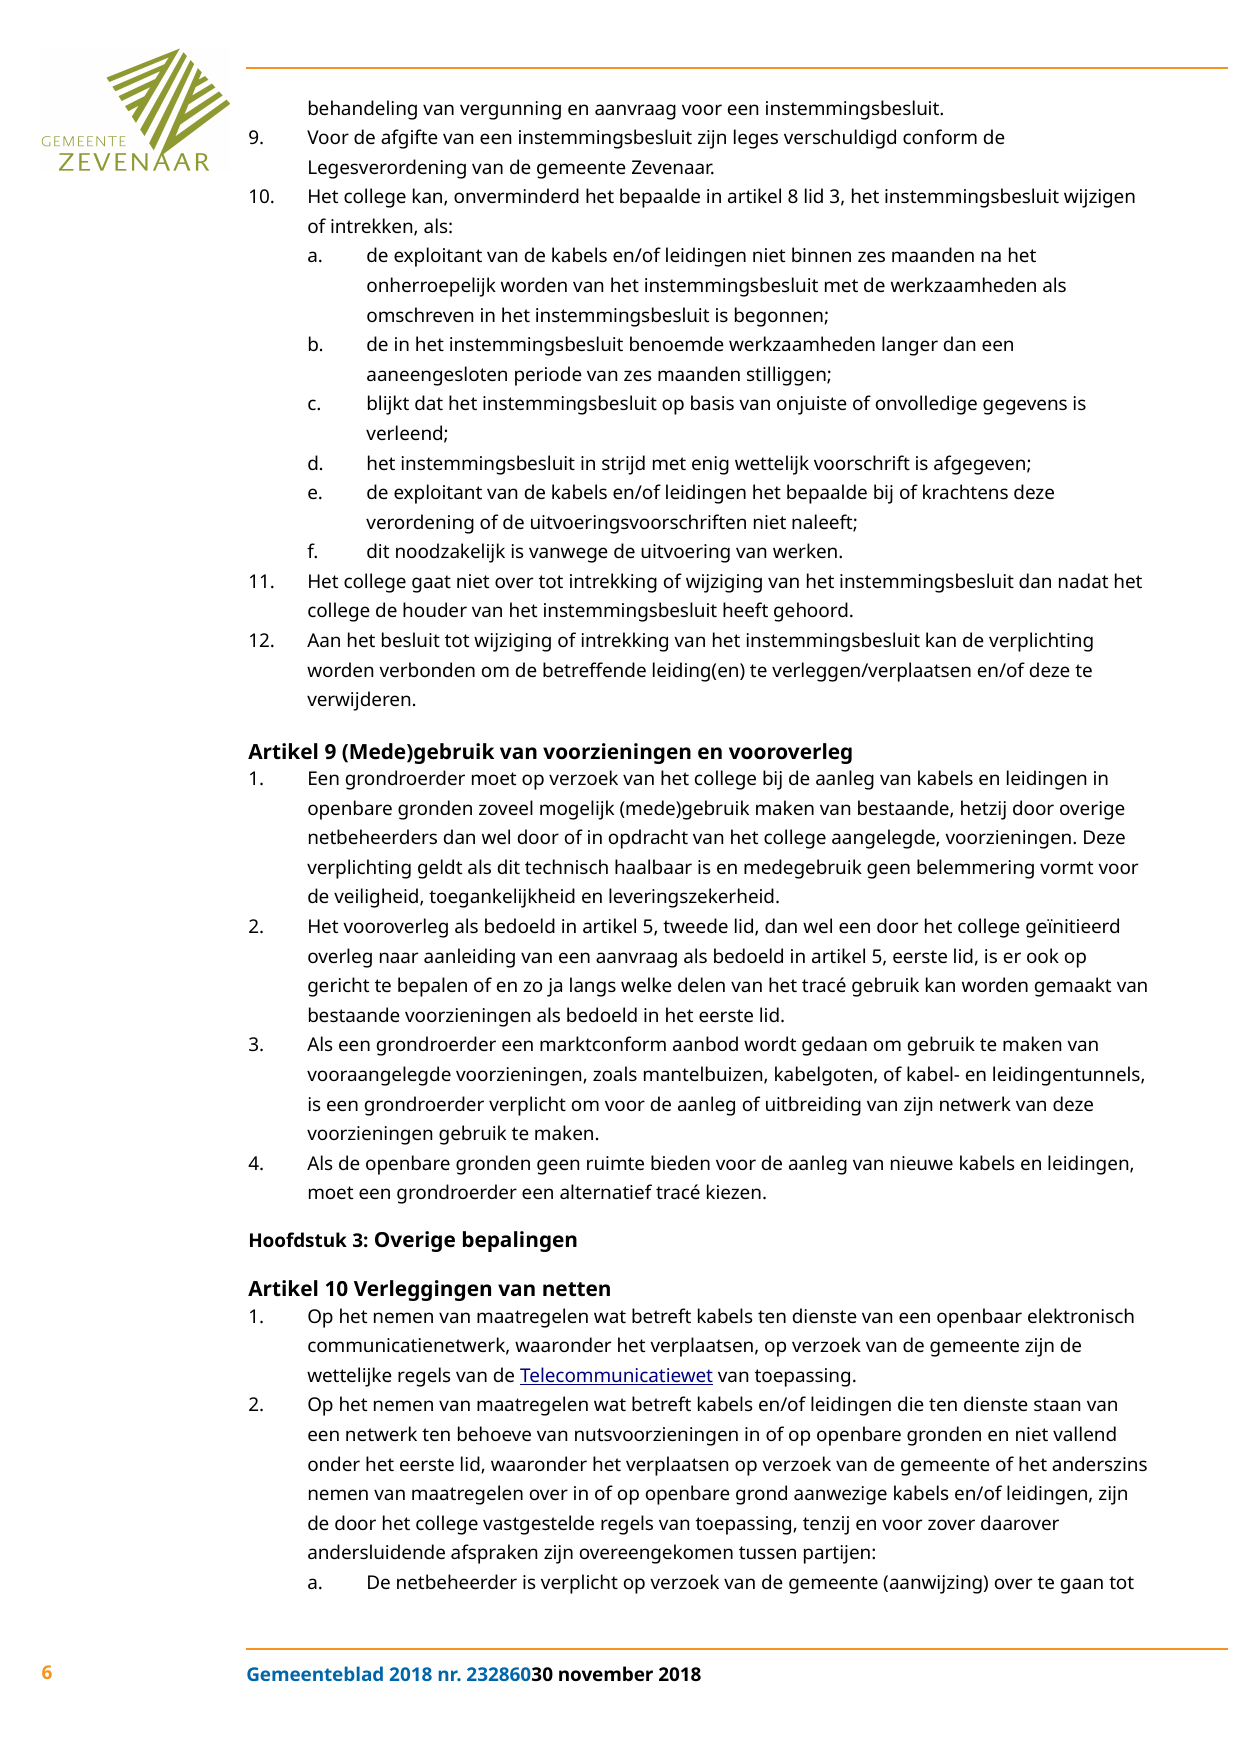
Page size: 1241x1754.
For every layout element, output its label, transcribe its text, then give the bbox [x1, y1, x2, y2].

list Als de openbare gronden geen ruimte bieden voor de aanleg van nieuwe kabels en leidingen, moet een grondroerder een alternatief tracé kiezen. [248, 1150, 1152, 1205]
list Als een grondroerder een marktconform aanbod wordt gedaan om gebruik te maken van vooraangelegde voorzieningen, zoals mantelbuizen, kabelgoten, of kabel- en leidingentunnels, is een grondroerder verplicht om voor de aanleg of uitbreiding van zijn netwerk van deze voorzieningen gebruik te maken. [248, 1032, 1152, 1146]
list Op het nemen van maatregelen wat betreft kabels en/of leidingen die ten dienste staan van een netwerk ten behoeve van nutsvoorzieningen in of op openbare gronden en niet vallend onder het eerste lid, waaronder het verplaatsen op verzoek van de gemeente of het anderszins nemen van maatregelen over in of op openbare grond aanwezige kabels en/of leidingen, zijn de door het college vastgestelde regels van toepassing, tenzij en voor zover daarover andersluidende afspraken zijn overeengekomen tussen partijen: [248, 1392, 1152, 1565]
list Op het nemen van maatregelen wat betreft kabels ten dienste van een openbaar elektronisch communicatienetwerk, waaronder het verplaatsen, op verzoek van de gemeente zijn de wettelijke regels van de Telecommunicatiewet van toepassing. [248, 1303, 1152, 1388]
list De netbeheerder is verplicht op verzoek van de gemeente (aanwijzing) over te gaan tot [307, 1569, 1152, 1595]
list Het college gaat niet over tot intrekking of wijziging van het instemmingsbesluit dan nadat het college de houder van het instemmingsbesluit heeft gehoord. [248, 568, 1152, 623]
text Hoofdstuk 3: Overige bepalingen [248, 1225, 1152, 1253]
list behandeling van vergunning en aanvraag voor een instemmingsbesluit. [248, 95, 1152, 121]
text Artikel 10 Verleggingen van netten [248, 1274, 1152, 1303]
picture [41, 47, 231, 172]
list de exploitant van de kabels en/of leidingen niet binnen zes maanden na het onherroepelijk worden van het instemmingsbesluit met de werkzaamheden als omschreven in het instemmingsbesluit is begonnen; [307, 243, 1152, 328]
text Artikel 9 (Mede)gebruik van voorzieningen en vooroverleg [248, 737, 1152, 765]
list de in het instemmingsbesluit benoemde werkzaamheden langer dan een aaneengesloten periode van zes maanden stilliggen; [307, 331, 1152, 387]
list blijkt dat het instemmingsbesluit op basis van onjuiste of onvolledige gegevens is verleend; [307, 391, 1152, 446]
list Een grondroerder moet op verzoek van het college bij de aanleg van kabels en leidingen in openbare gronden zoveel mogelijk (mede)gebruik maken van bestaande, hetzij door overige netbeheerders dan wel door of in opdracht van het college aangelegde, voorzieningen. Deze verplichting geldt als dit technisch haalbaar is en medegebruik geen belemmering vormt voor de veiligheid, toegankelijkheid en leveringszekerheid. [248, 765, 1152, 909]
list Voor de afgifte van een instemmingsbesluit zijn leges verschuldigd conform de Legesverordening van de gemeente Zevenaar. [248, 124, 1152, 180]
list Het college kan, onverminderd het bepaalde in artikel 8 lid 3, het instemmingsbesluit wijzigen of intrekken, als: [248, 183, 1152, 239]
list het instemmingsbesluit in strijd met enig wettelijk voorschrift is afgegeven; [307, 450, 1152, 476]
list de exploitant van de kabels en/of leidingen het bepaalde bij of krachtens deze verordening of de uitvoeringsvoorschriften niet naleeft; [307, 479, 1152, 535]
list Aan het besluit tot wijziging of intrekking van het instemmingsbesluit kan de verplichting worden verbonden om de betreffende leiding(en) te verleggen/verplaatsen en/of deze te verwijderen. [248, 627, 1152, 712]
list Het vooroverleg als bedoeld in artikel 5, tweede lid, dan wel een door het college geïnitieerd overleg naar aanleiding van een aanvraag als bedoeld in artikel 5, eerste lid, is er ook op gericht te bepalen of en zo ja langs welke delen van het tracé gebruik kan worden gemaakt van bestaande voorzieningen als bedoeld in het eerste lid. [248, 913, 1152, 1028]
list dit noodzakelijk is vanwege de uitvoering van werken. [307, 538, 1152, 564]
